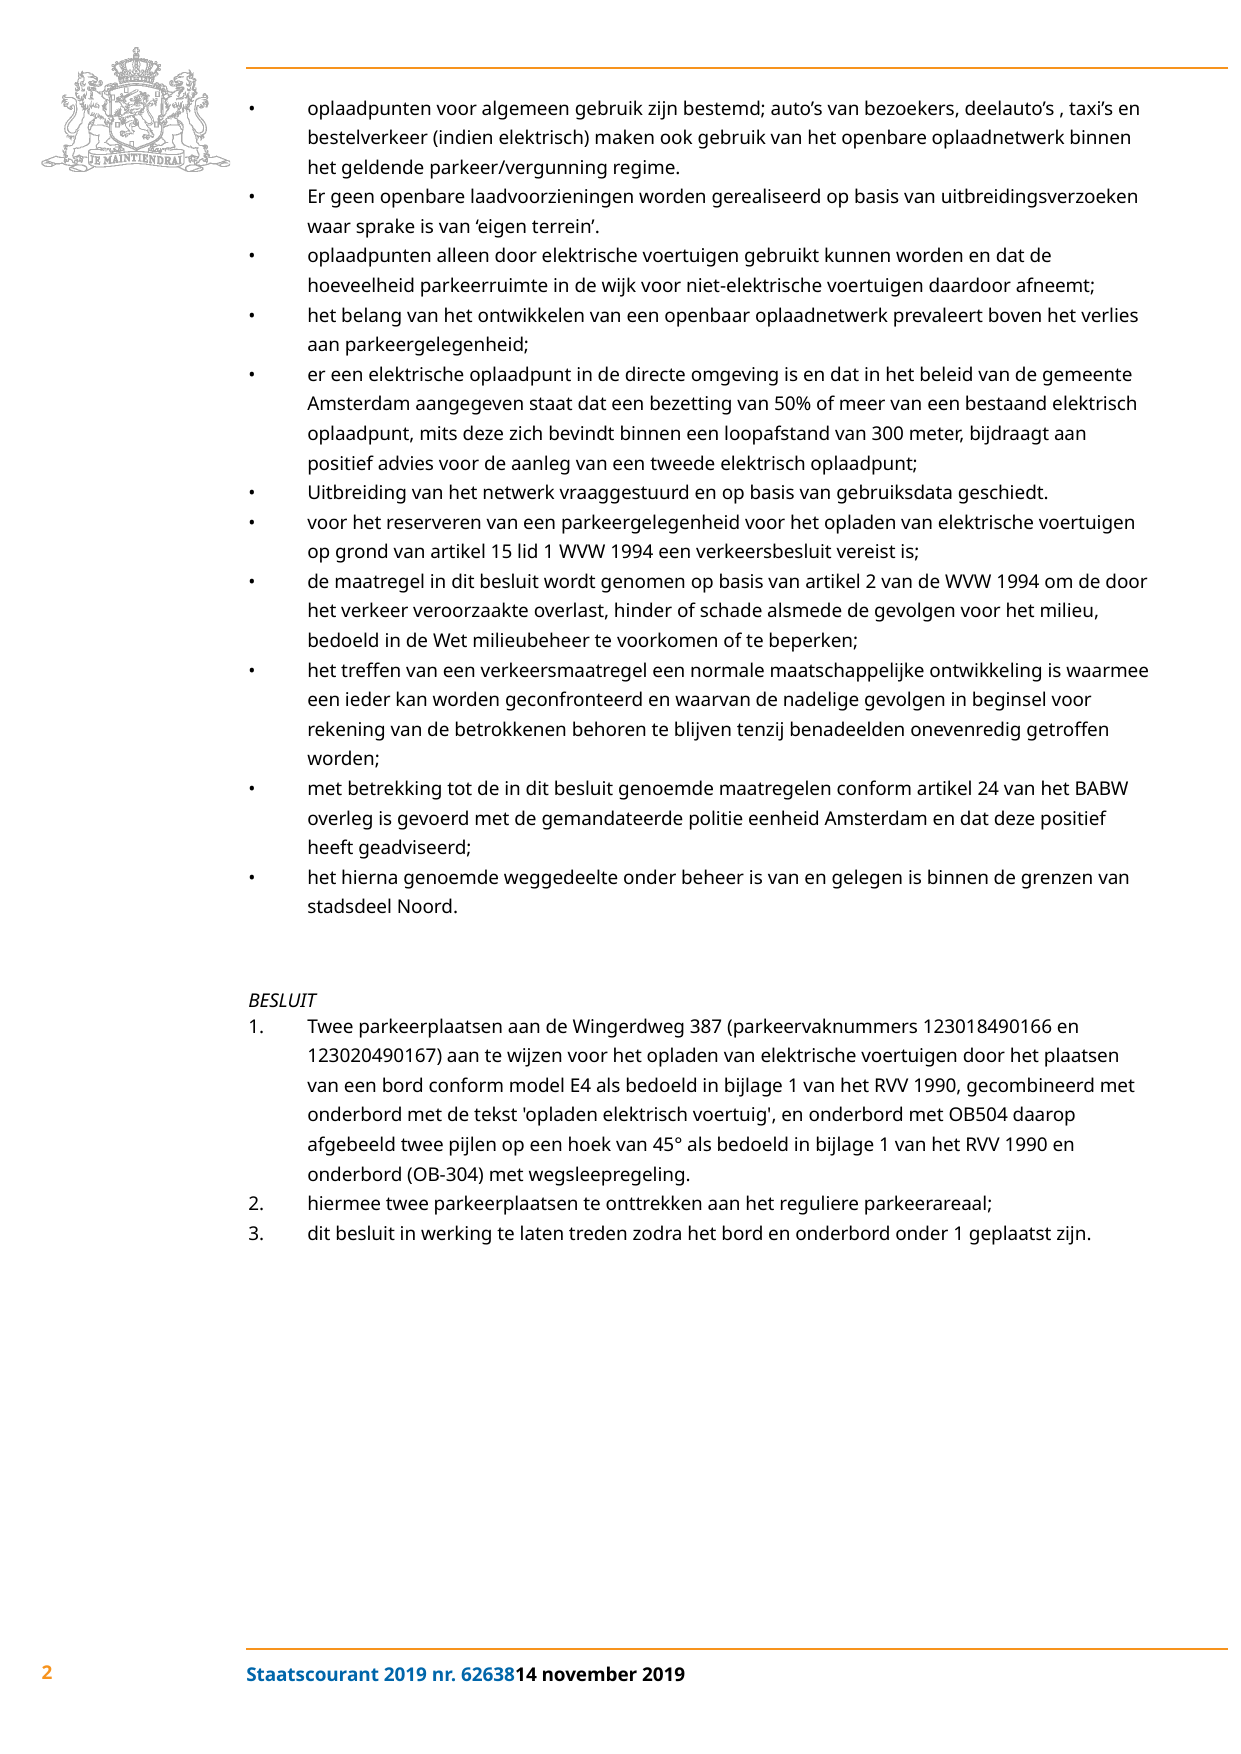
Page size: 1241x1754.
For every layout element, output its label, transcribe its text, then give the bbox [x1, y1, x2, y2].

list hiermee twee parkeerplaatsen te onttrekken aan het reguliere parkeerareaal; [248, 1190, 1152, 1216]
list er een elektrische oplaadpunt in de directe omgeving is en dat in het beleid van de gemeente Amsterdam aangegeven staat dat een bezetting van 50% of meer van een bestaand elektrisch oplaadpunt, mits deze zich bevindt binnen een loopafstand van 300 meter, bijdraagt aan positief advies voor de aanleg van een tweede elektrisch oplaadpunt; [248, 361, 1152, 476]
list Er geen openbare laadvoorzieningen worden gerealiseerd op basis van uitbreidingsverzoeken waar sprake is van ‘eigen terrein’. [248, 183, 1152, 239]
list met betrekking tot de in dit besluit genoemde maatregelen conform artikel 24 van het BABW overleg is gevoerd met de gemandateerde politie eenheid Amsterdam en dat deze positief heeft geadviseerd; [248, 775, 1152, 860]
list het hierna genoemde weggedeelte onder beheer is van en gelegen is binnen de grenzen van stadsdeel Noord. [248, 864, 1152, 919]
list dit besluit in werking te laten treden zodra het bord en onderbord onder 1 geplaatst zijn. [248, 1220, 1152, 1246]
list oplaadpunten alleen door elektrische voertuigen gebruikt kunnen worden en dat de hoeveelheid parkeerruimte in de wijk voor niet-elektrische voertuigen daardoor afneemt; [248, 243, 1152, 298]
list de maatregel in dit besluit wordt genomen op basis van artikel 2 van de WVW 1994 om de door het verkeer veroorzaakte overlast, hinder of schade alsmede de gevolgen voor het milieu, bedoeld in de Wet milieubeheer te voorkomen of te beperken; [248, 568, 1152, 653]
picture [41, 47, 231, 172]
text BESLUIT [248, 987, 1152, 1013]
list oplaadpunten voor algemeen gebruik zijn bestemd; auto’s van bezoekers, deelauto’s , taxi’s en bestelverkeer (indien elektrisch) maken ook gebruik van het openbare oplaadnetwerk binnen het geldende parkeer/vergunning regime. [248, 95, 1152, 180]
list het treffen van een verkeersmaatregel een normale maatschappelijke ontwikkeling is waarmee een ieder kan worden geconfronteerd en waarvan de nadelige gevolgen in beginsel voor rekening van de betrokkenen behoren te blijven tenzij benadeelden onevenredig getroffen worden; [248, 657, 1152, 771]
list Uitbreiding van het netwerk vraaggestuurd en op basis van gebruiksdata geschiedt. [248, 479, 1152, 505]
list het belang van het ontwikkelen van een openbaar oplaadnetwerk prevaleert boven het verlies aan parkeergelegenheid; [248, 302, 1152, 357]
list Twee parkeerplaatsen aan de Wingerdweg 387 (parkeervaknummers 123018490166 en 123020490167) aan te wijzen voor het opladen van elektrische voertuigen door het plaatsen van een bord conform model E4 als bedoeld in bijlage 1 van het RVV 1990, gecombineerd met onderbord met de tekst 'opladen elektrisch voertuig', en onderbord met OB504 daarop afgebeeld twee pijlen op een hoek van 45° als bedoeld in bijlage 1 van het RVV 1990 en onderbord (OB-304) met wegsleepregeling. [248, 1013, 1152, 1186]
list voor het reserveren van een parkeergelegenheid voor het opladen van elektrische voertuigen op grond van artikel 15 lid 1 WVW 1994 een verkeersbesluit vereist is; [248, 509, 1152, 564]
